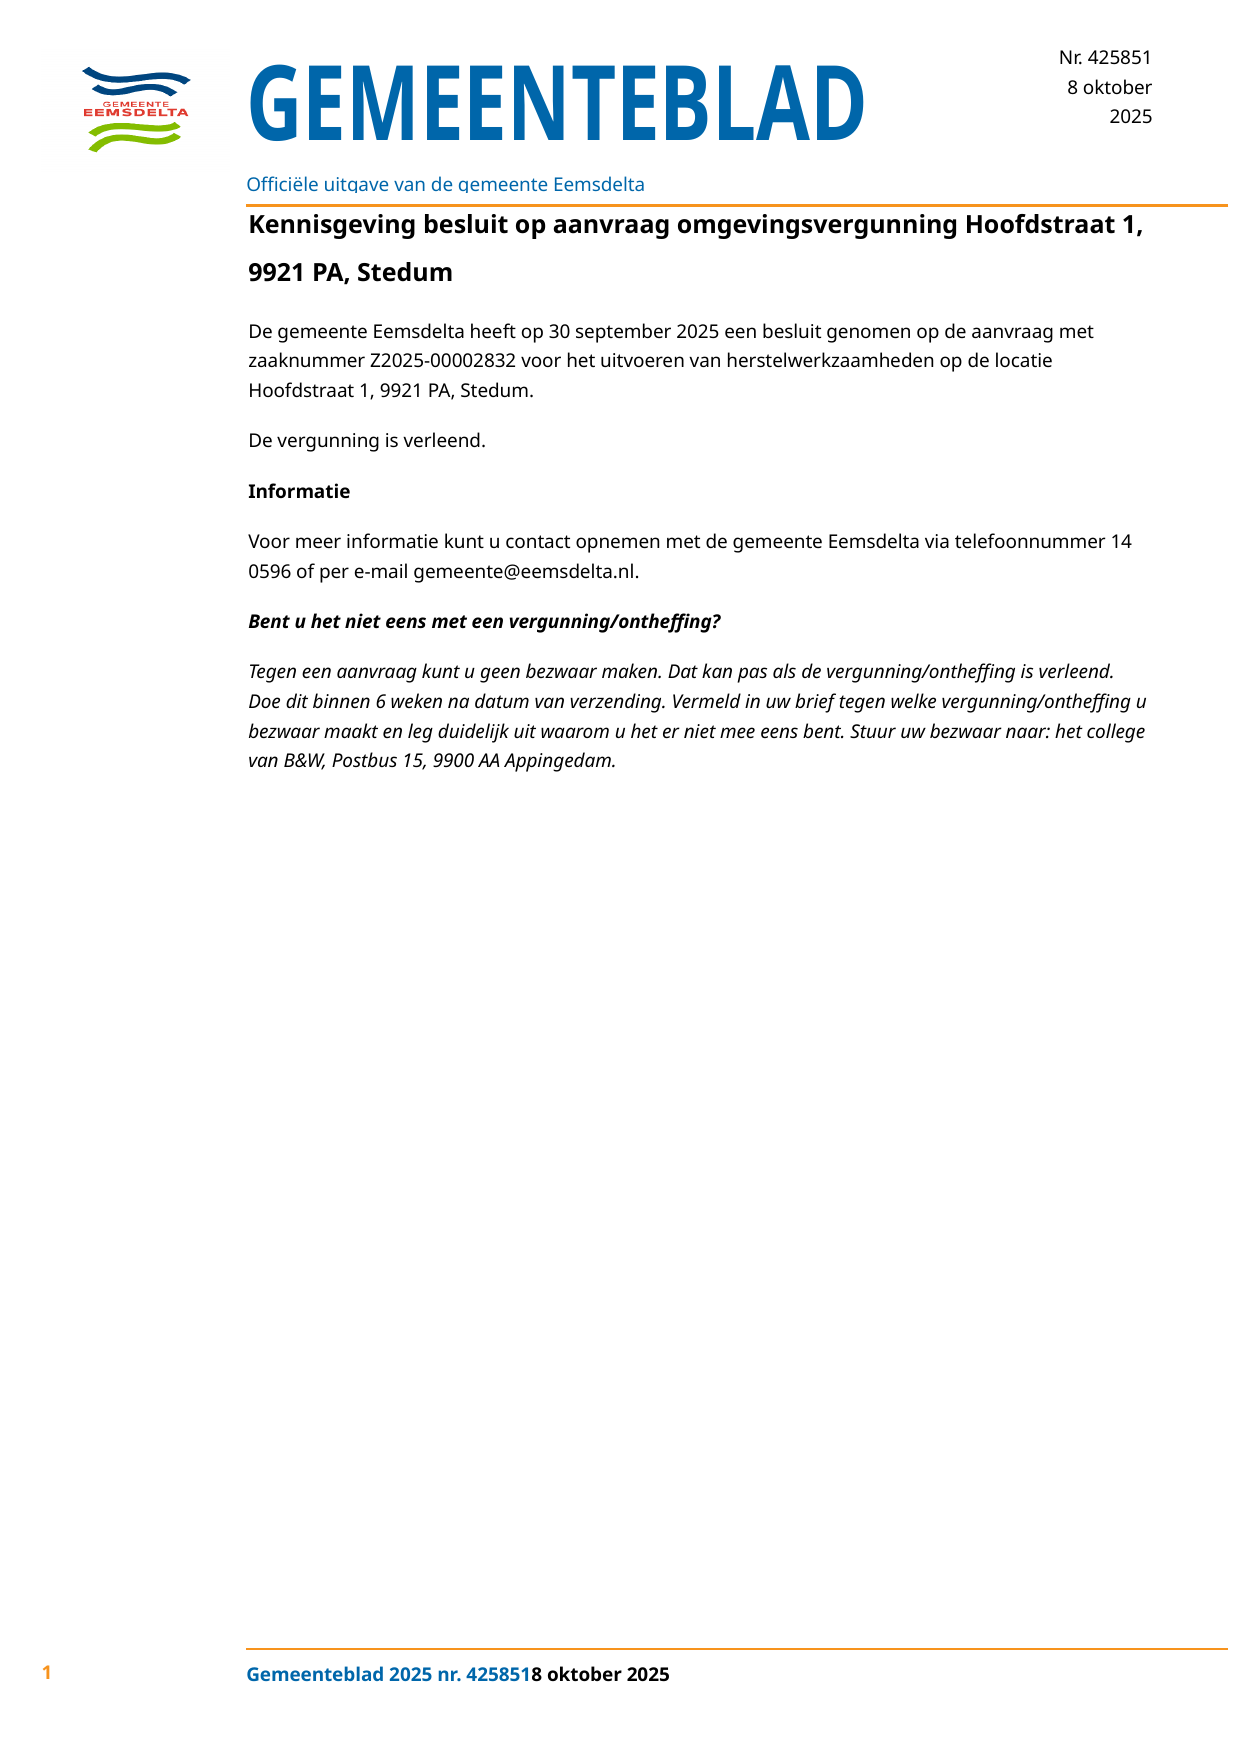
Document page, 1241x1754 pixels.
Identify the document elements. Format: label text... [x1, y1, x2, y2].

picture [41, 47, 231, 172]
text Voor meer informatie kunt u contact opnemen met de gemeente Eemsdelta via telefoonnummer 14 0596 of per e-mail gemeente@eemsdelta.nl. [248, 528, 1152, 584]
text Bent u het niet eens met een vergunning/ontheffing? [248, 608, 1152, 634]
text De vergunning is verleend. [248, 427, 1152, 453]
text Informatie [248, 478, 1152, 504]
text De gemeente Eemsdelta heeft op 30 september 2025 een besluit genomen op de aanvraag met zaaknummer Z2025-00002832 voor het uitvoeren van herstelwerkzaamheden op de locatie Hoofdstraat 1, 9921 PA, Stedum. [248, 318, 1152, 403]
text Tegen een aanvraag kunt u geen bezwaar maken. Dat kan pas als de vergunning/ontheffing is verleend. Doe dit binnen 6 weken na datum van verzending. Vermeld in uw brief tegen welke vergunning/ontheffing u bezwaar maakt en leg duidelijk uit waarom u het er niet mee eens bent. Stuur uw bezwaar naar: het college van B&W, Postbus 15, 9900 AA Appingedam. [248, 659, 1152, 773]
text Kennisgeving besluit op aanvraag omgevingsvergunning Hoofdstraat 1, 9921 PA, Stedum [248, 207, 1152, 288]
